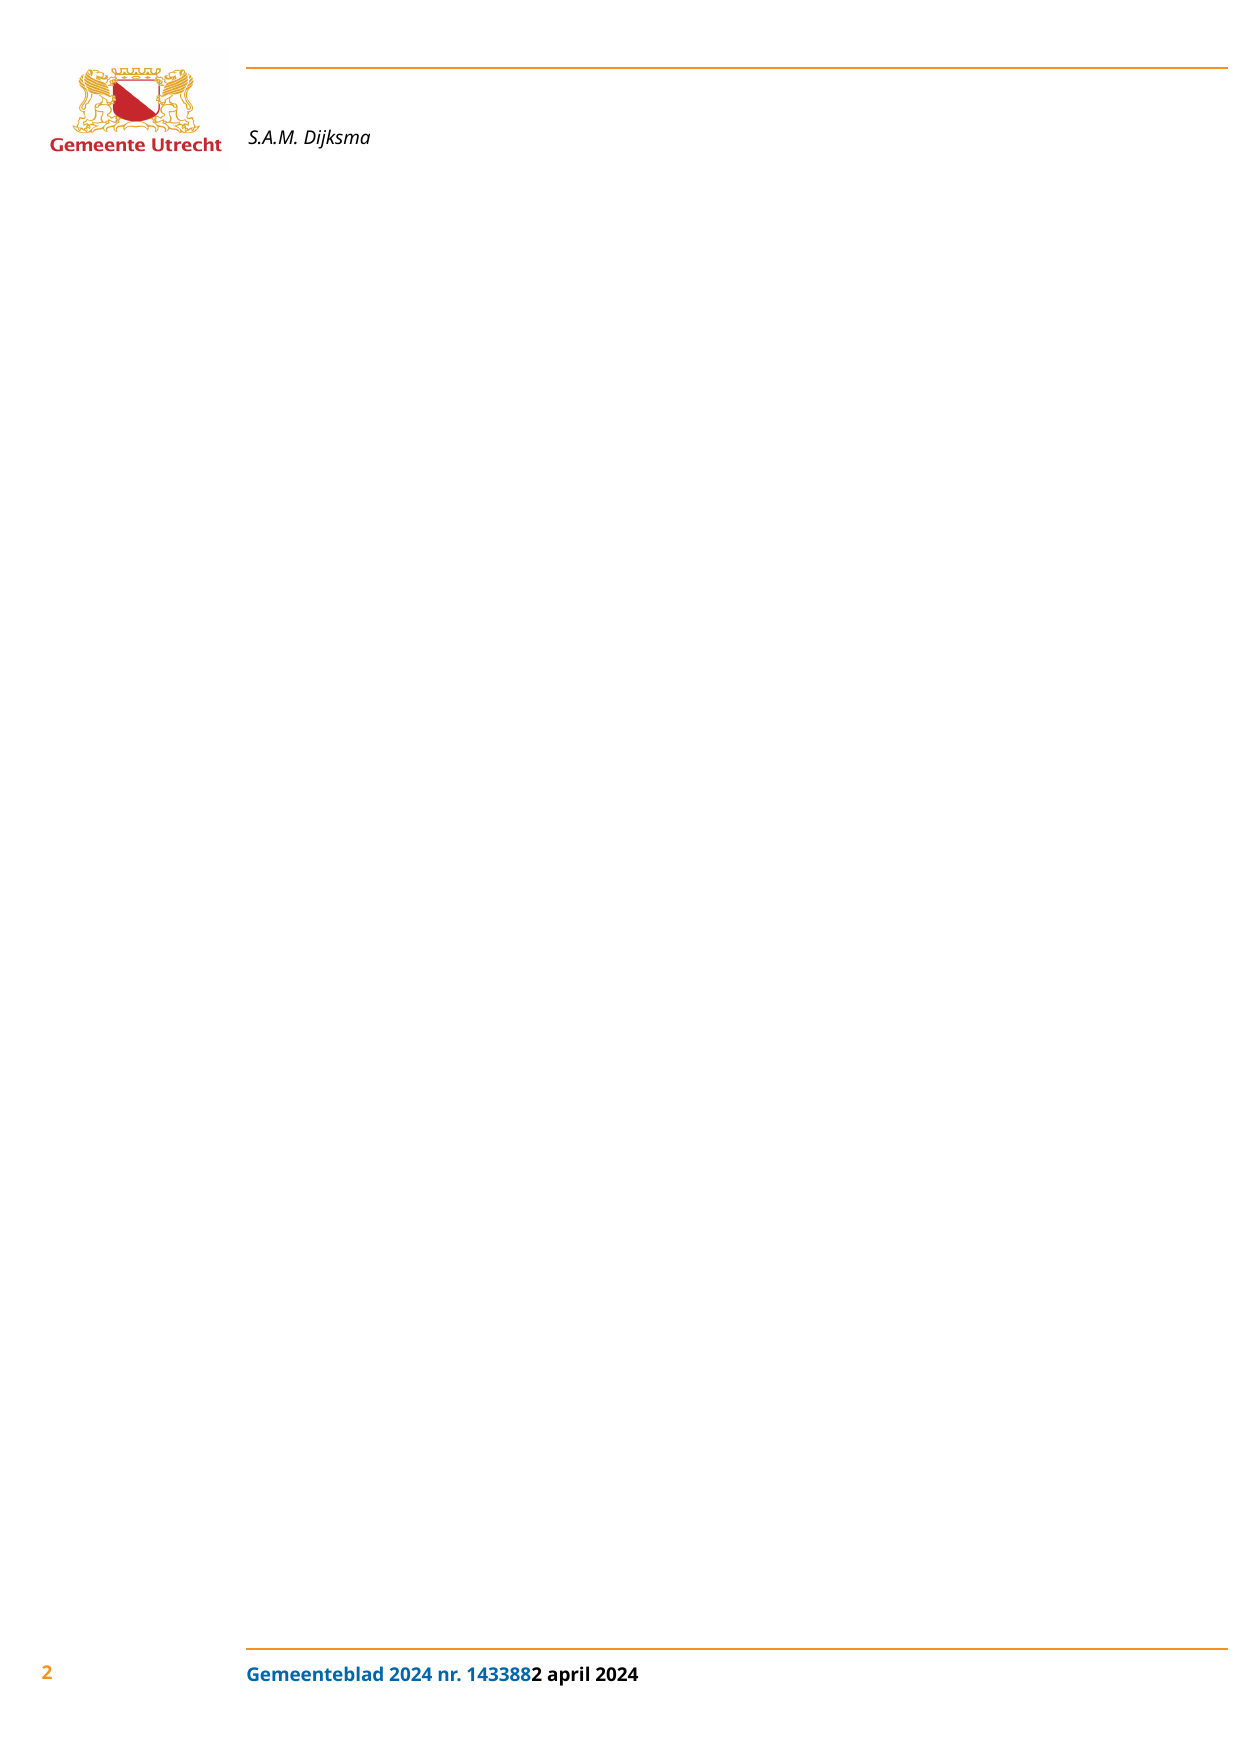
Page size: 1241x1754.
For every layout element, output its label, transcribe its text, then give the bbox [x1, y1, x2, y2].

text S.A.M. Dijksma [248, 124, 1152, 150]
picture [41, 47, 231, 172]
